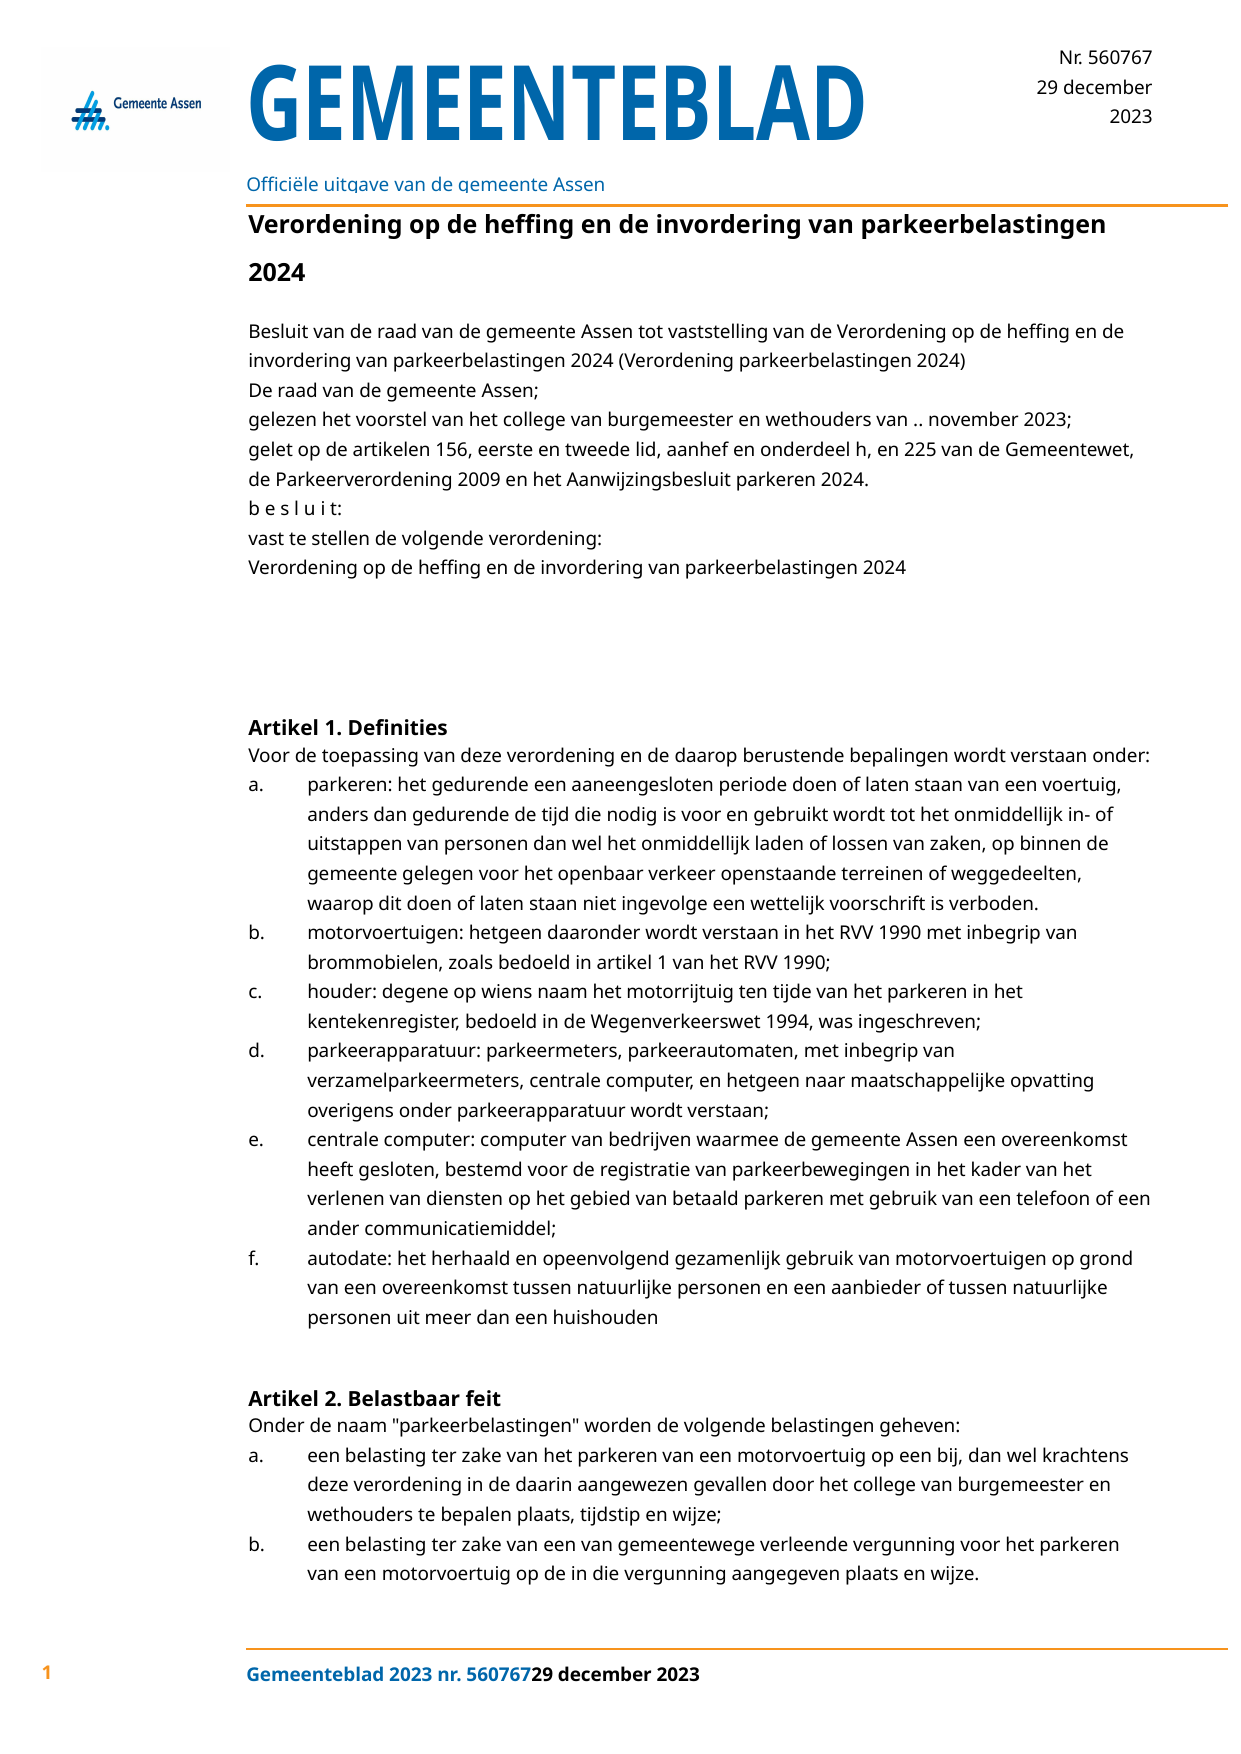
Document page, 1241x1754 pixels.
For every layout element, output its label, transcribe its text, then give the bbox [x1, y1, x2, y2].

list autodate: het herhaald en opeenvolgend gezamenlijk gebruik van motorvoertuigen op grond van een overeenkomst tussen natuurlijke personen en een aanbieder of tussen natuurlijke personen uit meer dan een huishouden [248, 1245, 1152, 1330]
list parkeren: het gedurende een aaneengesloten periode doen of laten staan van een voertuig, anders dan gedurende de tijd die nodig is voor en gebruikt wordt tot het onmiddellijk in- of uitstappen van personen dan wel het onmiddellijk laden of lossen van zaken, op binnen de gemeente gelegen voor het openbaar verkeer openstaande terreinen of weggedeelten, waarop dit doen of laten staan niet ingevolge een wettelijk voorschrift is verboden. [248, 771, 1152, 916]
text gelezen het voorstel van het college van burgemeester en wethouders van .. november 2023; [248, 407, 1152, 432]
picture [41, 47, 231, 172]
text vast te stellen de volgende verordening: [248, 525, 1152, 551]
list parkeerapparatuur: parkeermeters, parkeerautomaten, met inbegrip van verzamelparkeermeters, centrale computer, en hetgeen naar maatschappelijke opvatting overigens onder parkeerapparatuur wordt verstaan; [248, 1038, 1152, 1123]
text Besluit van de raad van de gemeente Assen tot vaststelling van de Verordening op de heffing en de invordering van parkeerbelastingen 2024 (Verordening parkeerbelastingen 2024) [248, 318, 1152, 373]
text Verordening op de heffing en de invordering van parkeerbelastingen 2024 [248, 554, 1152, 580]
text Artikel 2. Belastbaar feit [248, 1384, 1152, 1412]
text Verordening op de heffing en de invordering van parkeerbelastingen 2024 [248, 207, 1152, 288]
list een belasting ter zake van een van gemeentewege verleende vergunning voor het parkeren van een motorvoertuig op de in die vergunning aangegeven plaats en wijze. [248, 1531, 1152, 1586]
text Onder de naam "parkeerbelastingen" worden de volgende belastingen geheven: [248, 1412, 1152, 1438]
text De raad van de gemeente Assen; [248, 377, 1152, 403]
text gelet op de artikelen 156, eerste en tweede lid, aanhef en onderdeel h, en 225 van de Gemeentewet, de Parkeerverordening 2009 en het Aanwijzingsbesluit parkeren 2024. [248, 436, 1152, 492]
text b e s l u i t: [248, 495, 1152, 521]
text Voor de toepassing van deze verordening en de daarop berustende bepalingen wordt verstaan onder: [248, 742, 1152, 768]
list centrale computer: computer van bedrijven waarmee de gemeente Assen een overeenkomst heeft gesloten, bestemd voor de registratie van parkeerbewegingen in het kader van het verlenen van diensten op het gebied van betaald parkeren met gebruik van een telefoon of een ander communicatiemiddel; [248, 1126, 1152, 1241]
list motorvoertuigen: hetgeen daaronder wordt verstaan in het RVV 1990 met inbegrip van brommobielen, zoals bedoeld in artikel 1 van het RVV 1990; [248, 919, 1152, 975]
list een belasting ter zake van het parkeren van een motorvoertuig op een bij, dan wel krachtens deze verordening in de daarin aangewezen gevallen door het college van burgemeester en wethouders te bepalen plaats, tijdstip en wijze; [248, 1442, 1152, 1527]
text Artikel 1. Definities [248, 713, 1152, 742]
list houder: degene op wiens naam het motorrijtuig ten tijde van het parkeren in het kentekenregister, bedoeld in de Wegenverkeerswet 1994, was ingeschreven; [248, 978, 1152, 1034]
